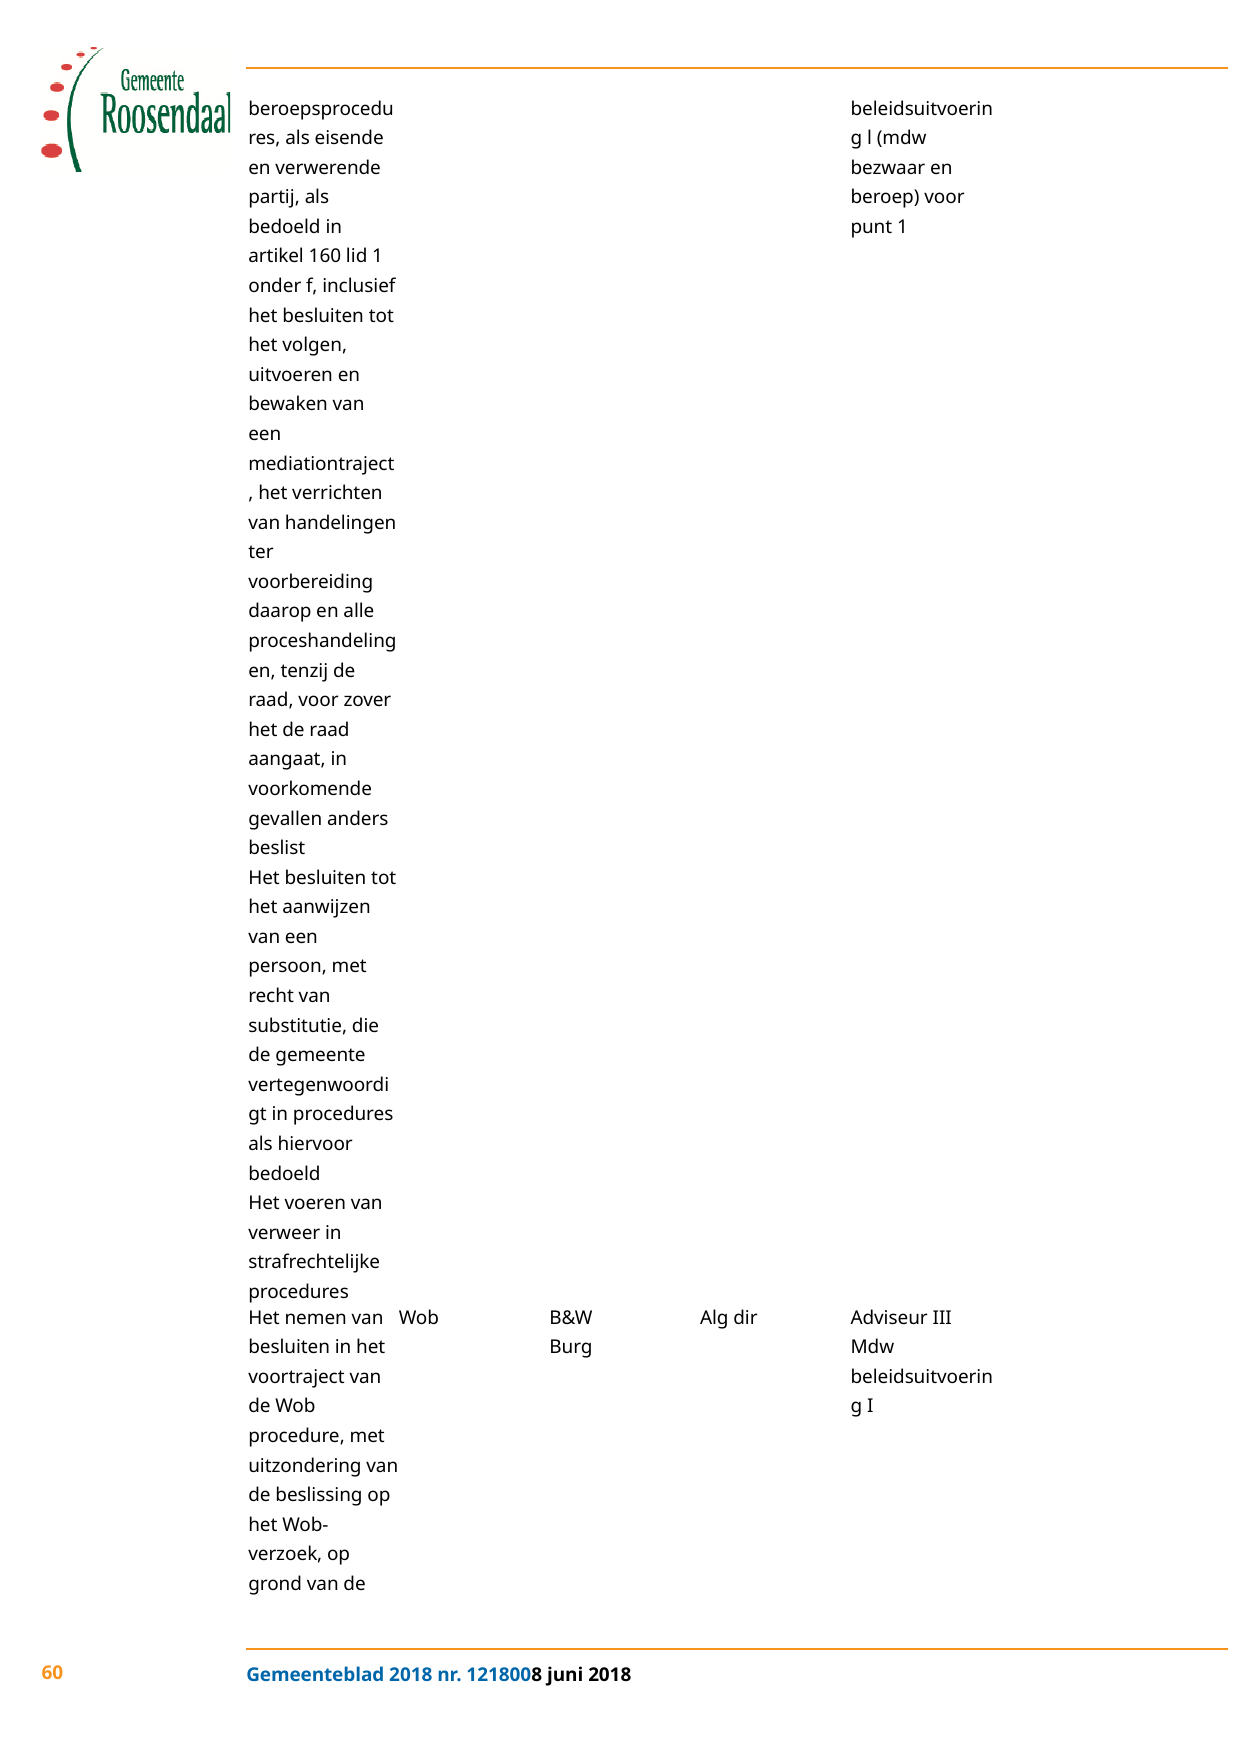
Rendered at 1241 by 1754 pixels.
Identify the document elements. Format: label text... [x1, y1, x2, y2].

picture [41, 47, 231, 172]
table_cell Wob [399, 1304, 549, 1596]
table_cell [700, 95, 850, 1304]
table_cell Adviseur III Mdw beleidsuitvoering I [850, 1304, 1001, 1596]
table_cell [1001, 95, 1152, 1304]
table_cell Alg dir [700, 1304, 850, 1596]
table_cell [1001, 1304, 1152, 1596]
table_cell Het nemen van besluiten in het voortraject van de Wob procedure, met uitzondering van de beslissing op het Wob-verzoek, op grond van de [248, 1304, 398, 1596]
table_cell beleidsuitvoering l (mdw bezwaar en beroep) voor punt 1 [850, 95, 1001, 1304]
table_cell B&W Burg [549, 1304, 700, 1596]
table_cell [399, 95, 549, 1304]
table_cell [549, 95, 700, 1304]
table_cell beroepsprocedures, als eisende en verwerende partij, als bedoeld in artikel 160 lid 1 onder f, inclusief het besluiten tot het volgen, uitvoeren en bewaken van een mediationtraject, het verrichten van handelingen ter voorbereiding daarop en alle proceshandelingen, tenzij de raad, voor zover het de raad aangaat, in voorkomende gevallen anders beslist Het besluiten tot het aanwijzen van een persoon, met recht van substitutie, die de gemeente vertegenwoordigt in procedures als hiervoor bedoeld Het voeren van verweer in strafrechtelijke procedures [248, 95, 398, 1304]
